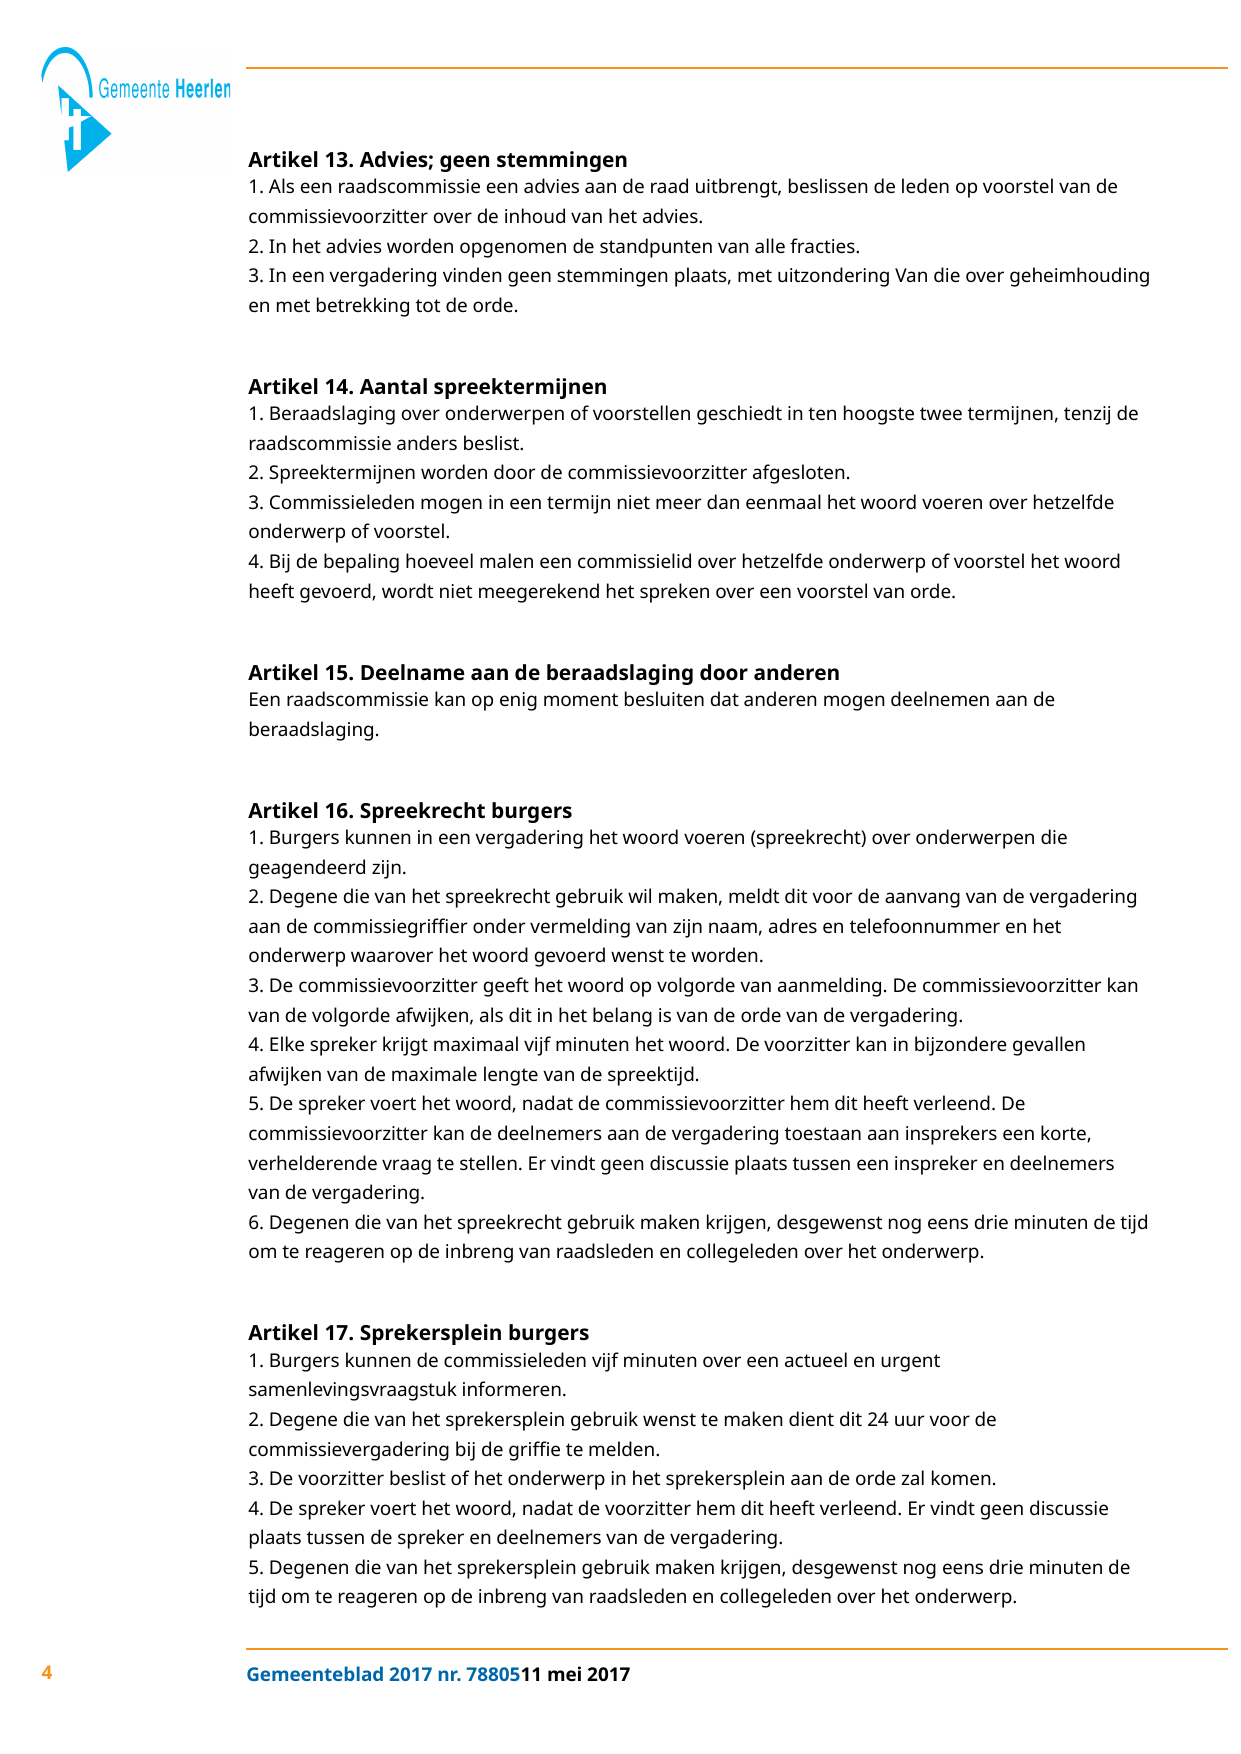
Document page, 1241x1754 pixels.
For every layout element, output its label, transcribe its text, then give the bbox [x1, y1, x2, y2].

text 2. Degene die van het sprekersplein gebruik wenst te maken dient dit 24 uur voor de commissievergadering bij de griffie te melden. [248, 1406, 1152, 1461]
text 2. Degene die van het spreekrecht gebruik wil maken, meldt dit voor de aanvang van de vergadering aan de commissiegriffier onder vermelding van zijn naam, adres en telefoonnummer en het onderwerp waarover het woord gevoerd wenst te worden. [248, 883, 1152, 968]
text Artikel 17. Sprekersplein burgers [248, 1318, 1152, 1347]
text 4. Elke spreker krijgt maximaal vijf minuten het woord. De voorzitter kan in bijzondere gevallen afwijken van de maximale lengte van de spreektijd. [248, 1031, 1152, 1087]
text 3. De commissievoorzitter geeft het woord op volgorde van aanmelding. De commissievoorzitter kan van de volgorde afwijken, als dit in het belang is van de orde van de vergadering. [248, 972, 1152, 1028]
text 1. Beraadslaging over onderwerpen of voorstellen geschiedt in ten hoogste twee termijnen, tenzij de raadscommissie anders beslist. [248, 400, 1152, 456]
text 1. Burgers kunnen in een vergadering het woord voeren (spreekrecht) over onderwerpen die geagendeerd zijn. [248, 824, 1152, 880]
text 4. De spreker voert het woord, nadat de voorzitter hem dit heeft verleend. Er vindt geen discussie plaats tussen de spreker en deelnemers van de vergadering. [248, 1495, 1152, 1550]
text Artikel 16. Spreekrecht burgers [248, 796, 1152, 824]
text 3. Commissieleden mogen in een termijn niet meer dan eenmaal het woord voeren over hetzelfde onderwerp of voorstel. [248, 489, 1152, 544]
text 2. In het advies worden opgenomen de standpunten van alle fracties. [248, 233, 1152, 258]
text Artikel 13. Advies; geen stemmingen [248, 145, 1152, 174]
text 3. In een vergadering vinden geen stemmingen plaats, met uitzondering Van die over geheimhouding en met betrekking tot de orde. [248, 262, 1152, 318]
text 3. De voorzitter beslist of het onderwerp in het sprekersplein aan de orde zal komen. [248, 1465, 1152, 1491]
text 1. Als een raadscommissie een advies aan de raad uitbrengt, beslissen de leden op voorstel van de commissievoorzitter over de inhoud van het advies. [248, 174, 1152, 229]
text Artikel 15. Deelname aan de beraadslaging door anderen [248, 658, 1152, 686]
picture [41, 47, 231, 172]
picture [41, 47, 58, 70]
text Een raadscommissie kan op enig moment besluiten dat anderen mogen deelnemen aan de beraadslaging. [248, 686, 1152, 742]
text 5. De spreker voert het woord, nadat de commissievoorzitter hem dit heeft verleend. De commissievoorzitter kan de deelnemers aan de vergadering toestaan aan insprekers een korte, verhelderende vraag te stellen. Er vindt geen discussie plaats tussen een inspreker en deelnemers van de vergadering. [248, 1091, 1152, 1205]
text 6. Degenen die van het spreekrecht gebruik maken krijgen, desgewenst nog eens drie minuten de tijd om te reageren op de inbreng van raadsleden en collegeleden over het onderwerp. [248, 1209, 1152, 1264]
text Artikel 14. Aantal spreektermijnen [248, 372, 1152, 400]
text 4. Bij de bepaling hoeveel malen een commissielid over hetzelfde onderwerp of voorstel het woord heeft gevoerd, wordt niet meegerekend het spreken over een voorstel van orde. [248, 548, 1152, 604]
text 5. Degenen die van het sprekersplein gebruik maken krijgen, desgewenst nog eens drie minuten de tijd om te reageren op de inbreng van raadsleden en collegeleden over het onderwerp. [248, 1554, 1152, 1609]
text 1. Burgers kunnen de commissieleden vijf minuten over een actueel en urgent samenlevingsvraagstuk informeren. [248, 1347, 1152, 1402]
text 2. Spreektermijnen worden door de commissievoorzitter afgesloten. [248, 459, 1152, 485]
